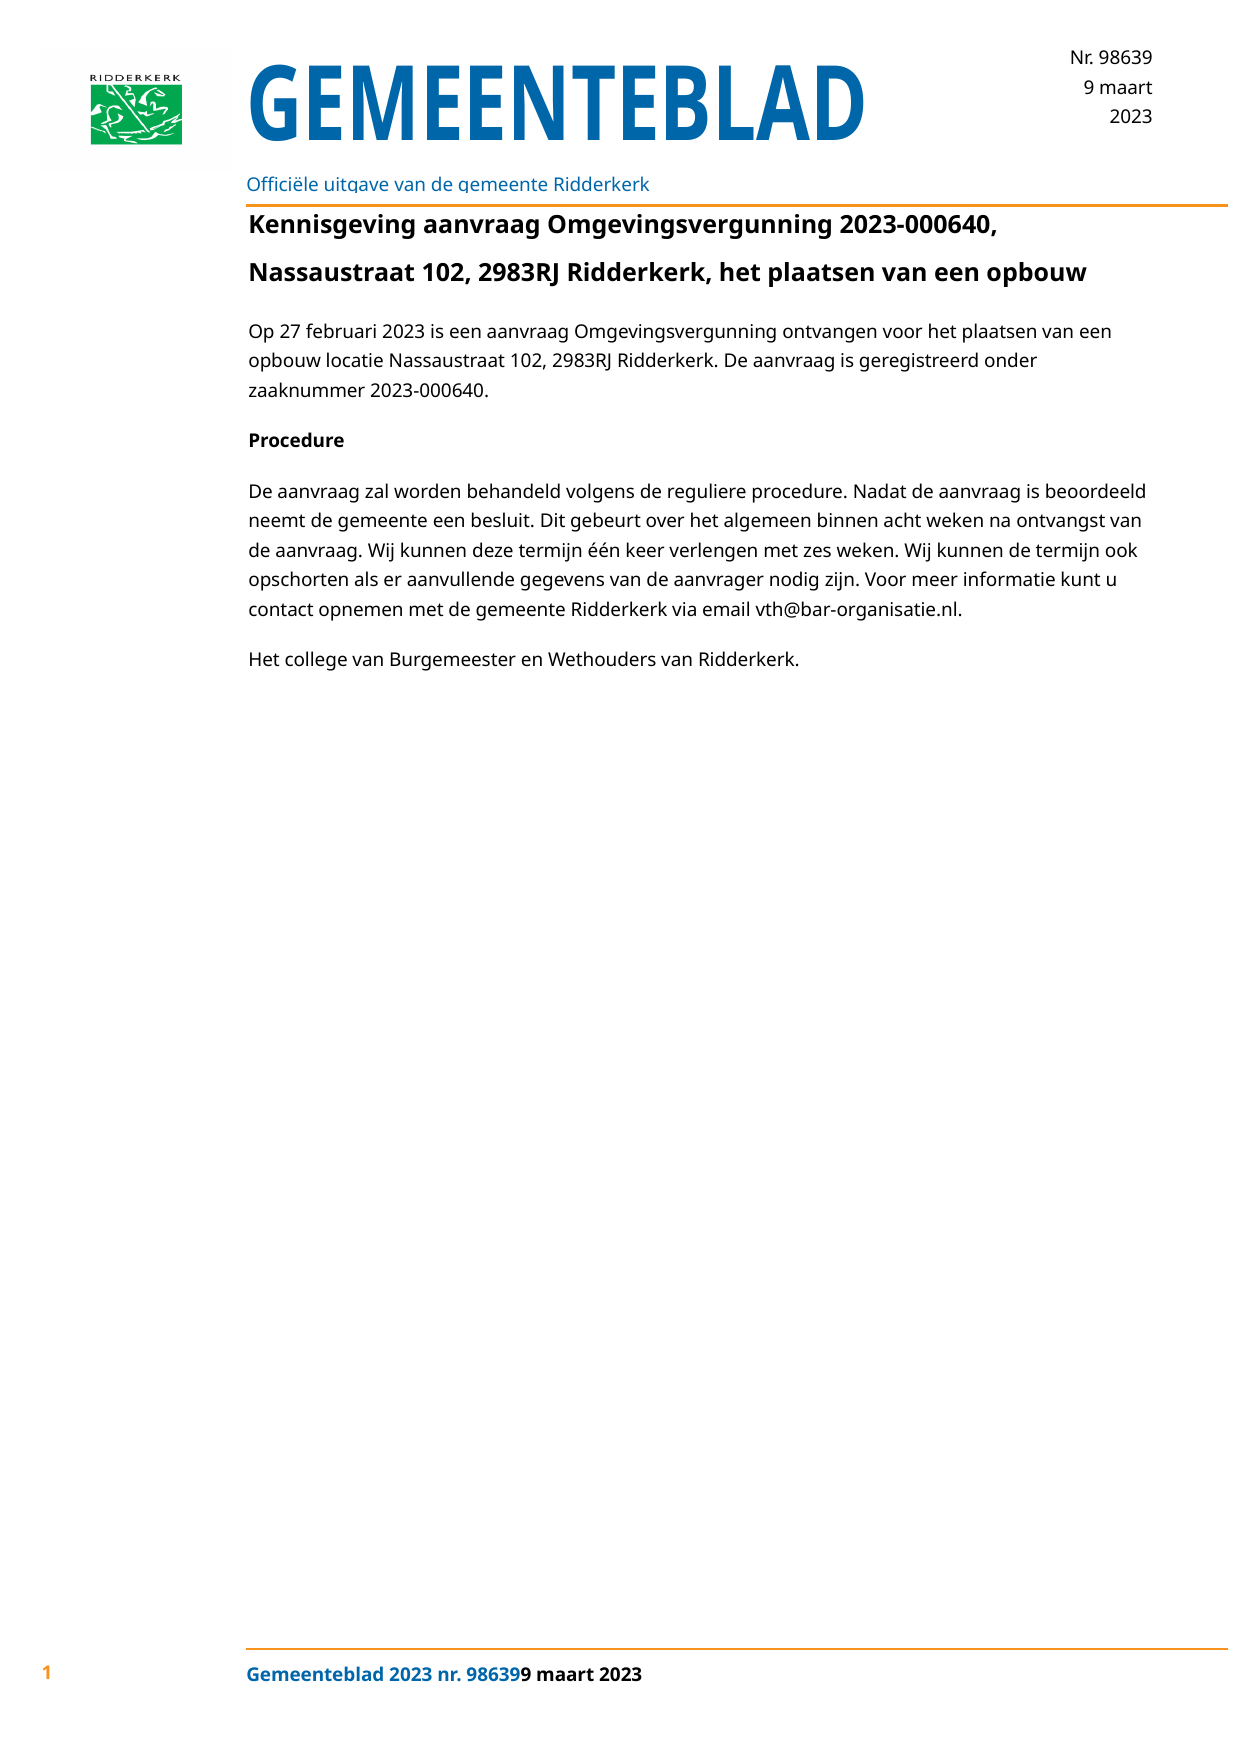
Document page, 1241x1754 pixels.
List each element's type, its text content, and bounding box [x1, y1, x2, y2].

text Procedure [248, 427, 1152, 453]
text De aanvraag zal worden behandeld volgens de reguliere procedure. Nadat de aanvraag is beoordeeld neemt de gemeente een besluit. Dit gebeurt over het algemeen binnen acht weken na ontvangst van de aanvraag. Wij kunnen deze termijn één keer verlengen met zes weken. Wij kunnen de termijn ook opschorten als er aanvullende gegevens van de aanvrager nodig zijn. Voor meer informatie kunt u contact opnemen met de gemeente Ridderkerk via email vth@bar-organisatie.nl. [248, 478, 1152, 622]
picture [41, 47, 231, 172]
text Kennisgeving aanvraag Omgevingsvergunning 2023-000640, Nassaustraat 102, 2983RJ Ridderkerk, het plaatsen van een opbouw [248, 207, 1152, 288]
text Op 27 februari 2023 is een aanvraag Omgevingsvergunning ontvangen voor het plaatsen van een opbouw locatie Nassaustraat 102, 2983RJ Ridderkerk. De aanvraag is geregistreerd onder zaaknummer 2023-000640. [248, 318, 1152, 403]
text Het college van Burgemeester en Wethouders van Ridderkerk. [248, 647, 1152, 672]
